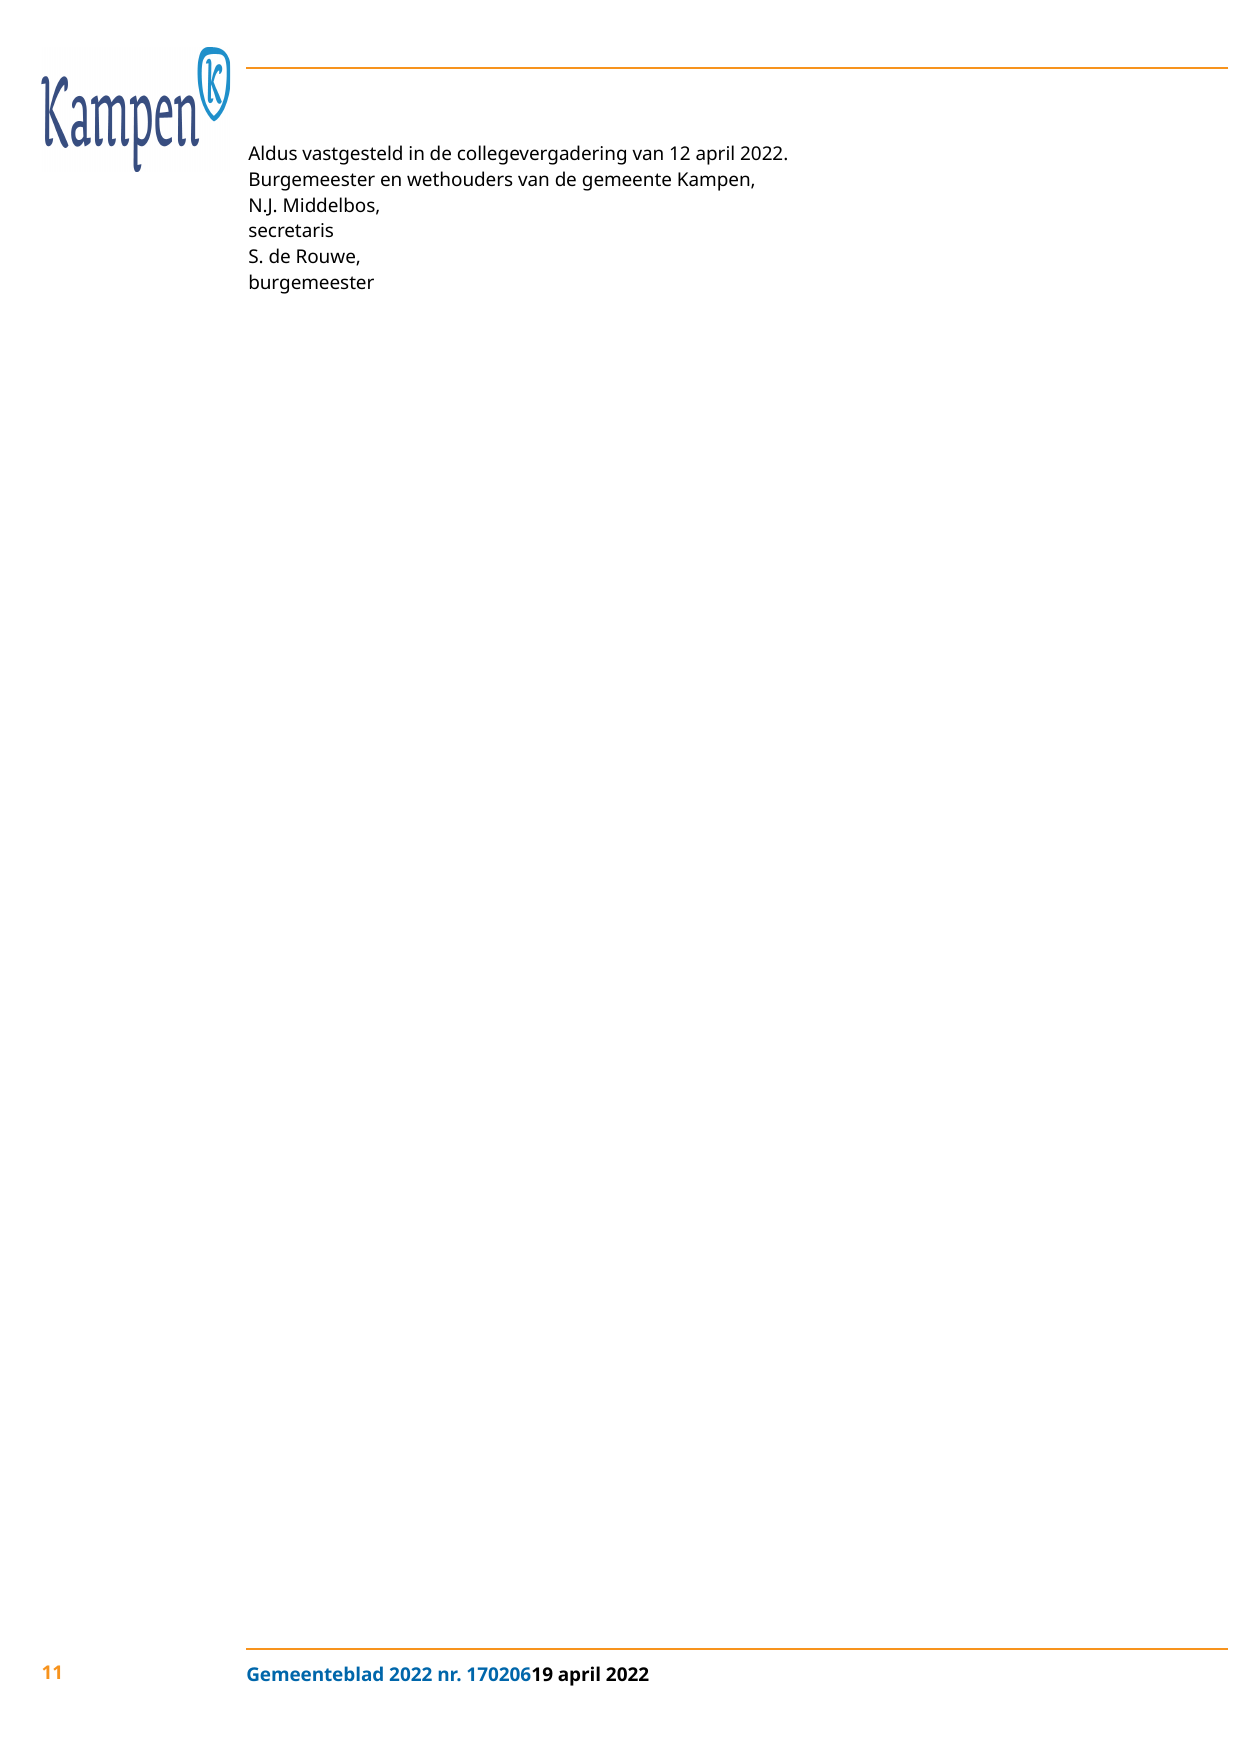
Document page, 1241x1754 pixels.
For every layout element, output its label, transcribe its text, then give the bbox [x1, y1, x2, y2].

text Burgemeester en wethouders van de gemeente Kampen, [248, 166, 1152, 192]
picture [41, 47, 231, 172]
text N.J. Middelbos, [248, 192, 1152, 218]
text secretaris [248, 218, 1152, 243]
text S. de Rouwe, [248, 243, 1152, 269]
text Aldus vastgesteld in de collegevergadering van 12 april 2022. [248, 140, 1152, 166]
text burgemeester [248, 269, 1152, 295]
